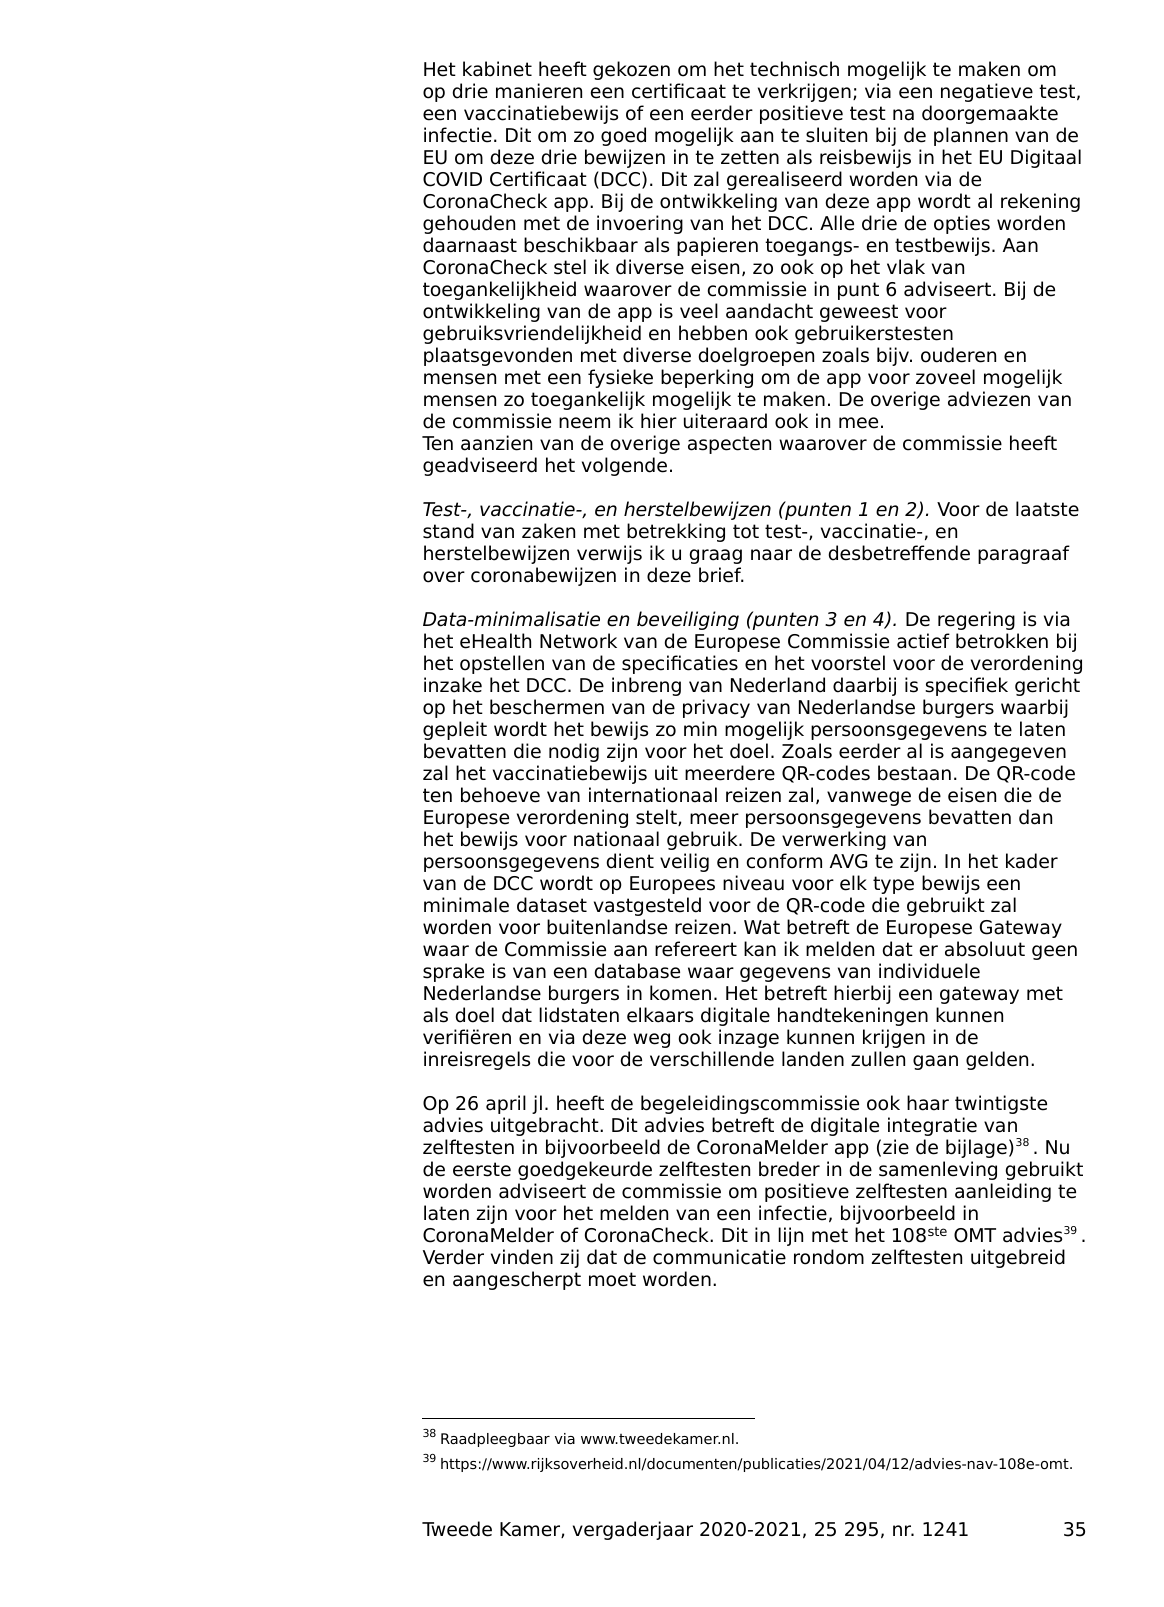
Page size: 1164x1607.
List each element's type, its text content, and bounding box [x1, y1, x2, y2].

text Raadpleegbaar via www.tweedekamer.nl. [422, 1427, 1087, 1449]
text Het kabinet heeft gekozen om het technisch mogelijk te maken om op drie manieren een certificaat te verkrijgen; via een negatieve test, een vaccinatiebewijs of een eerder positieve test na doorgemaakte infectie. Dit om zo goed mogelijk aan te sluiten bij de plannen van de EU om deze drie bewijzen in te zetten als reisbewijs in het EU Digitaal COVID Certificaat (DCC). Dit zal gerealiseerd worden via de CoronaCheck app. Bij de ontwikkeling van deze app wordt al rekening gehouden met de invoering van het DCC. Alle drie de opties worden daarnaast beschikbaar als papieren toegangs- en testbewijs. Aan CoronaCheck stel ik diverse eisen, zo ook op het vlak van toegankelijkheid waarover de commissie in punt 6 adviseert. Bij de ontwikkeling van de app is veel aandacht geweest voor gebruiksvriendelijkheid en hebben ook gebruikerstesten plaatsgevonden met diverse doelgroepen zoals bijv. ouderen en mensen met een fysieke beperking om de app voor zoveel mogelijk mensen zo toegankelijk mogelijk te maken. De overige adviezen van de commissie neem ik hier uiteraard ook in mee. [422, 59, 1087, 433]
text Op 26 april jl. heeft de begeleidingscommissie ook haar twintigste advies uitgebracht. Dit advies betreft de digitale integratie van zelftesten in bijvoorbeeld de CoronaMelder app (zie de bijlage). Nu de eerste goedgekeurde zelftesten breder in de samenleving gebruikt worden adviseert de commissie om positieve zelftesten aanleiding te laten zijn voor het melden van een infectie, bijvoorbeeld in CoronaMelder of CoronaCheck. Dit in lijn met het 108ste OMT advies. Verder vinden zij dat de communicatie rondom zelftesten uitgebreid en aangescherpt moet worden. [422, 1093, 1087, 1291]
text Test-, vaccinatie-, en herstelbewijzen (punten 1 en 2). Voor de laatste stand van zaken met betrekking tot test-, vaccinatie-, en herstelbewijzen verwijs ik u graag naar de desbetreffende paragraaf over coronabewijzen in deze brief. [422, 499, 1087, 587]
text https://www.rijksoverheid.nl/documenten/publicaties/2021/04/12/advies-nav-108e-omt. [422, 1452, 1087, 1474]
text Ten aanzien van de overige aspecten waarover de commissie heeft geadviseerd het volgende. [422, 433, 1087, 477]
text Data-minimalisatie en beveiliging (punten 3 en 4). De regering is via het eHealth Network van de Europese Commissie actief betrokken bij het opstellen van de specificaties en het voorstel voor de verordening inzake het DCC. De inbreng van Nederland daarbij is specifiek gericht op het beschermen van de privacy van Nederlandse burgers waarbij gepleit wordt het bewijs zo min mogelijk persoonsgegevens te laten bevatten die nodig zijn voor het doel. Zoals eerder al is aangegeven zal het vaccinatiebewijs uit meerdere QR-codes bestaan. De QR-code ten behoeve van internationaal reizen zal, vanwege de eisen die de Europese verordening stelt, meer persoonsgegevens bevatten dan het bewijs voor nationaal gebruik. De verwerking van persoonsgegevens dient veilig en conform AVG te zijn. In het kader van de DCC wordt op Europees niveau voor elk type bewijs een minimale dataset vastgesteld voor de QR-code die gebruikt zal worden voor buitenlandse reizen. Wat betreft de Europese Gateway waar de Commissie aan refereert kan ik melden dat er absoluut geen sprake is van een database waar gegevens van individuele Nederlandse burgers in komen. Het betreft hierbij een gateway met als doel dat lidstaten elkaars digitale handtekeningen kunnen verifiëren en via deze weg ook inzage kunnen krijgen in de inreisregels die voor de verschillende landen zullen gaan gelden. [422, 609, 1087, 1071]
